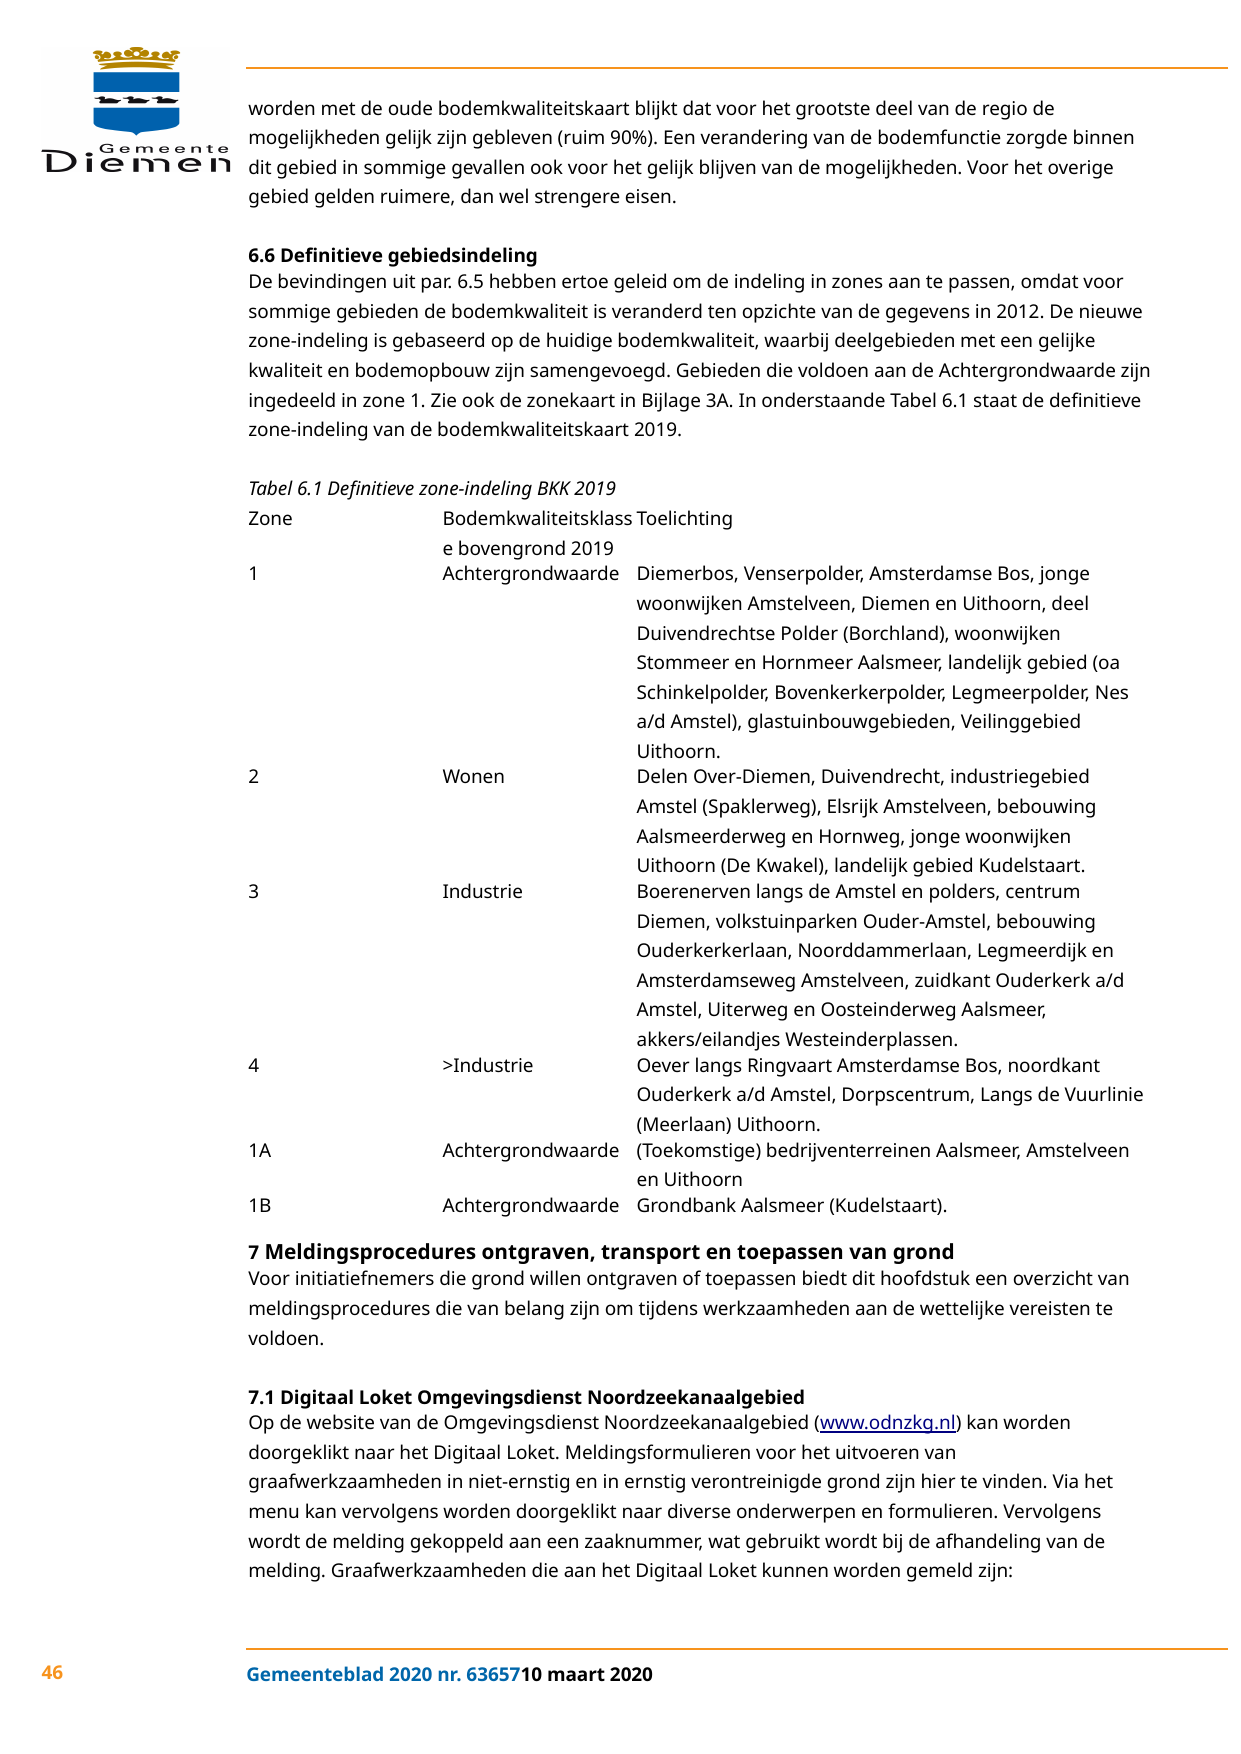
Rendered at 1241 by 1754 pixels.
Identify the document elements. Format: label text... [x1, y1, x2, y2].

table_header Toelichting [636, 505, 1152, 561]
table_cell Delen Over-Diemen, Duivendrecht, industriegebied Amstel (Spaklerweg), Elsrijk Amstelveen, bebouwing Aalsmeerderweg en Hornweg, jonge woonwijken Uithoorn (De Kwakel), landelijk gebied Kudelstaart. [636, 764, 1152, 878]
table_cell Industrie [442, 878, 636, 1052]
table_cell Achtergrondwaarde [442, 1137, 636, 1192]
table_cell 2 [248, 764, 442, 878]
table_cell (Toekomstige) bedrijventerreinen Aalsmeer, Amstelveen en Uithoorn [636, 1137, 1152, 1192]
text 7.1 Digitaal Loket Omgevingsdienst Noordzeekanaalgebied [248, 1384, 1152, 1409]
picture [41, 47, 231, 172]
table_cell 1A [248, 1137, 442, 1192]
table_cell Boerenerven langs de Amstel en polders, centrum Diemen, volkstuinparken Ouder-Amstel, bebouwing Ouderkerkerlaan, Noorddammerlaan, Legmeerdijk en Amsterdamseweg Amstelveen, zuidkant Ouderkerk a/d Amstel, Uiterweg en Oosteinderweg Aalsmeer, akkers/eilandjes Westeinderplassen. [636, 878, 1152, 1052]
table_cell 1B [248, 1192, 442, 1218]
table_cell Diemerbos, Venserpolder, Amsterdamse Bos, jonge woonwijken Amstelveen, Diemen en Uithoorn, deel Duivendrechtse Polder (Borchland), woonwijken Stommeer en Hornmeer Aalsmeer, landelijk gebied (oa Schinkelpolder, Bovenkerkerpolder, Legmeerpolder, Nes a/d Amstel), glastuinbouwgebieden, Veilinggebied Uithoorn. [636, 561, 1152, 764]
text Op de website van de Omgevingsdienst Noordzeekanaalgebied (www.odnzkg.nl) kan worden doorgeklikt naar het Digitaal Loket. Meldingsformulieren voor het uitvoeren van graafwerkzaamheden in niet-ernstig en in ernstig verontreinigde grond zijn hier te vinden. Via het menu kan vervolgens worden doorgeklikt naar diverse onderwerpen en formulieren. Vervolgens wordt de melding gekoppeld aan een zaaknummer, wat gebruikt wordt bij de afhandeling van de melding. Graafwerkzaamheden die aan het Digitaal Loket kunnen worden gemeld zijn: [248, 1409, 1152, 1583]
table_header Zone [248, 505, 442, 561]
text Voor initiatiefnemers die grond willen ontgraven of toepassen biedt dit hoofdstuk een overzicht van meldingsprocedures die van belang zijn om tijdens werkzaamheden aan de wettelijke vereisten te voldoen. [248, 1266, 1152, 1350]
table_cell Wonen [442, 764, 636, 878]
table_cell 1 [248, 561, 442, 764]
table_cell >Industrie [442, 1052, 636, 1137]
text 6.6 Definitieve gebiedsindeling [248, 243, 1152, 268]
table_cell Grondbank Aalsmeer (Kudelstaart). [636, 1192, 1152, 1218]
table_cell Achtergrondwaarde [442, 561, 636, 764]
table_header Bodemkwaliteitsklasse bovengrond 2019 [442, 505, 636, 561]
table_cell 3 [248, 878, 442, 1052]
text Tabel 6.1 Definitieve zone-indeling BKK 2019 [248, 476, 1152, 501]
text 7 Meldingsprocedures ontgraven, transport en toepassen van grond [248, 1237, 1152, 1266]
text De bevindingen uit par. 6.5 hebben ertoe geleid om de indeling in zones aan te passen, omdat voor sommige gebieden de bodemkwaliteit is veranderd ten opzichte van de gegevens in 2012. De nieuwe zone-indeling is gebaseerd op de huidige bodemkwaliteit, waarbij deelgebieden met een gelijke kwaliteit en bodemopbouw zijn samengevoegd. Gebieden die voldoen aan de Achtergrondwaarde zijn ingedeeld in zone 1. Zie ook de zonekaart in Bijlage 3A. In onderstaande Tabel 6.1 staat de definitieve zone-indeling van de bodemkwaliteitskaart 2019. [248, 268, 1152, 442]
text worden met de oude bodemkwaliteitskaart blijkt dat voor het grootste deel van de regio de mogelijkheden gelijk zijn gebleven (ruim 90%). Een verandering van de bodemfunctie zorgde binnen dit gebied in sommige gevallen ook voor het gelijk blijven van de mogelijkheden. Voor het overige gebied gelden ruimere, dan wel strengere eisen. [248, 95, 1152, 209]
table_cell 4 [248, 1052, 442, 1137]
table_cell Achtergrondwaarde [442, 1192, 636, 1218]
table_cell Oever langs Ringvaart Amsterdamse Bos, noordkant Ouderkerk a/d Amstel, Dorpscentrum, Langs de Vuurlinie (Meerlaan) Uithoorn. [636, 1052, 1152, 1137]
